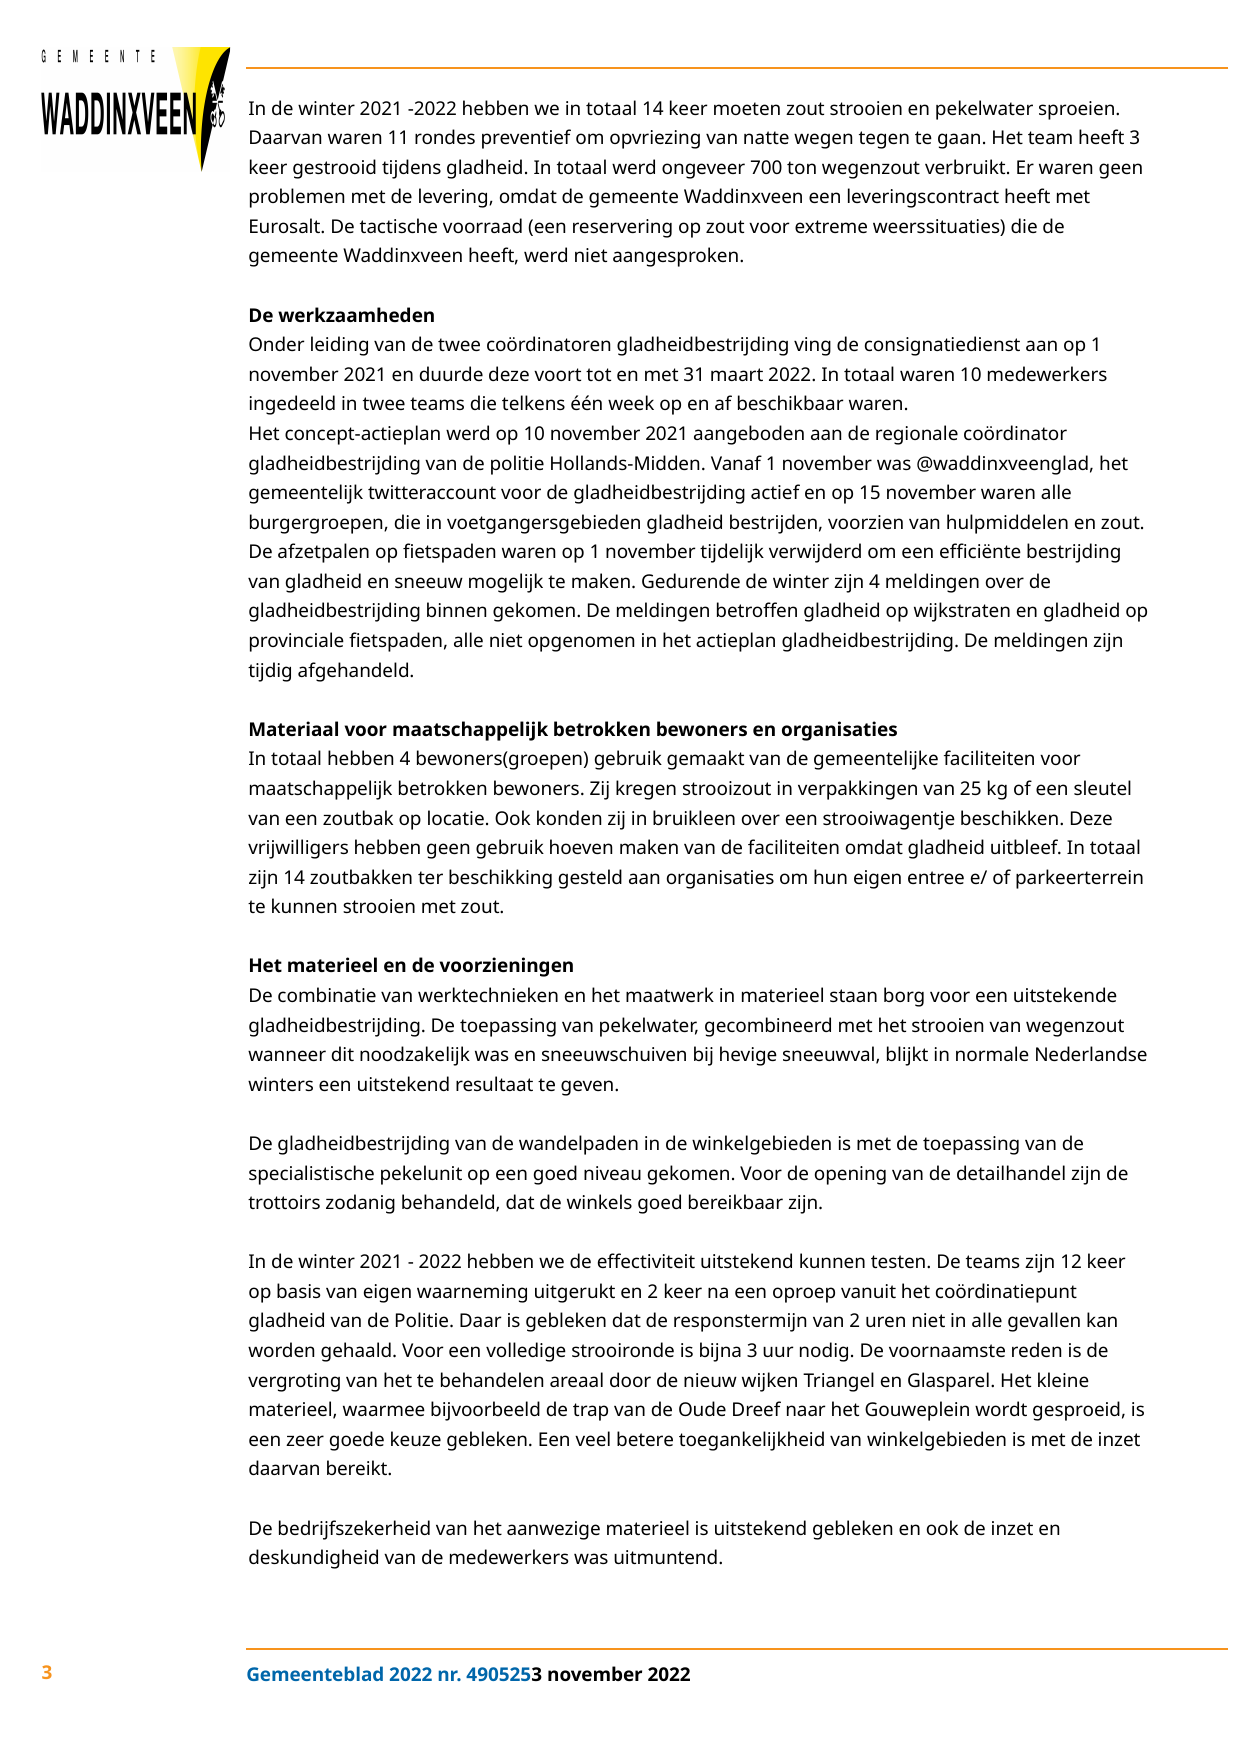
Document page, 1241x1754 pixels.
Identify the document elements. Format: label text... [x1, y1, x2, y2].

text In de winter 2021 -2022 hebben we in totaal 14 keer moeten zout strooien en pekelwater sproeien. Daarvan waren 11 rondes preventief om opvriezing van natte wegen tegen te gaan. Het team heeft 3 keer gestrooid tijdens gladheid. In totaal werd ongeveer 700 ton wegenzout verbruikt. Er waren geen problemen met de levering, omdat de gemeente Waddinxveen een leveringscontract heeft met Eurosalt. De tactische voorraad (een reservering op zout voor extreme weerssituaties) die de gemeente Waddinxveen heeft, werd niet aangesproken. [248, 95, 1152, 268]
text In totaal hebben 4 bewoners(groepen) gebruik gemaakt van de gemeentelijke faciliteiten voor maatschappelijk betrokken bewoners. Zij kregen strooizout in verpakkingen van 25 kg of een sleutel van een zoutbak op locatie. Ook konden zij in bruikleen over een strooiwagentje beschikken. Deze vrijwilligers hebben geen gebruik hoeven maken van de faciliteiten omdat gladheid uitbleef. In totaal zijn 14 zoutbakken ter beschikking gesteld aan organisaties om hun eigen entree e/ of parkeerterrein te kunnen strooien met zout. [248, 746, 1152, 919]
text Het materieel en de voorzieningen [248, 953, 1152, 978]
text Materiaal voor maatschappelijk betrokken bewoners en organisaties [248, 716, 1152, 742]
text De combinatie van werktechnieken en het maatwerk in materieel staan borg voor een uitstekende gladheidbestrijding. De toepassing van pekelwater, gecombineerd met het strooien van wegenzout wanneer dit noodzakelijk was en sneeuwschuiven bij hevige sneeuwval, blijkt in normale Nederlandse winters een uitstekend resultaat te geven. [248, 982, 1152, 1097]
text De gladheidbestrijding van de wandelpaden in de winkelgebieden is met de toepassing van de specialistische pekelunit op een goed niveau gekomen. Voor de opening van de detailhandel zijn de trottoirs zodanig behandeld, dat de winkels goed bereikbaar zijn. [248, 1130, 1152, 1215]
text De werkzaamheden [248, 302, 1152, 328]
text De bedrijfszekerheid van het aanwezige materieel is uitstekend gebleken en ook de inzet en deskundigheid van de medewerkers was uitmuntend. [248, 1515, 1152, 1570]
text In de winter 2021 - 2022 hebben we de effectiviteit uitstekend kunnen testen. De teams zijn 12 keer op basis van eigen waarneming uitgerukt en 2 keer na een oproep vanuit het coördinatiepunt gladheid van de Politie. Daar is gebleken dat de responstermijn van 2 uren niet in alle gevallen kan worden gehaald. Voor een volledige strooironde is bijna 3 uur nodig. De voornaamste reden is de vergroting van het te behandelen areaal door de nieuw wijken Triangel en Glasparel. Het kleine materieel, waarmee bijvoorbeeld de trap van de Oude Dreef naar het Gouweplein wordt gesproeid, is een zeer goede keuze gebleken. Een veel betere toegankelijkheid van winkelgebieden is met de inzet daarvan bereikt. [248, 1248, 1152, 1481]
picture [41, 47, 231, 172]
text Het concept-actieplan werd op 10 november 2021 aangeboden aan de regionale coördinator gladheidbestrijding van de politie Hollands-Midden. Vanaf 1 november was @waddinxveenglad, het gemeentelijk twitteraccount voor de gladheidbestrijding actief en op 15 november waren alle burgergroepen, die in voetgangersgebieden gladheid bestrijden, voorzien van hulpmiddelen en zout. De afzetpalen op fietspaden waren op 1 november tijdelijk verwijderd om een efficiënte bestrijding van gladheid en sneeuw mogelijk te maken. Gedurende de winter zijn 4 meldingen over de gladheidbestrijding binnen gekomen. De meldingen betroffen gladheid op wijkstraten en gladheid op provinciale fietspaden, alle niet opgenomen in het actieplan gladheidbestrijding. De meldingen zijn tijdig afgehandeld. [248, 420, 1152, 683]
text Onder leiding van de twee coördinatoren gladheidbestrijding ving de consignatiedienst aan op 1 november 2021 en duurde deze voort tot en met 31 maart 2022. In totaal waren 10 medewerkers ingedeeld in twee teams die telkens één week op en af beschikbaar waren. [248, 331, 1152, 416]
